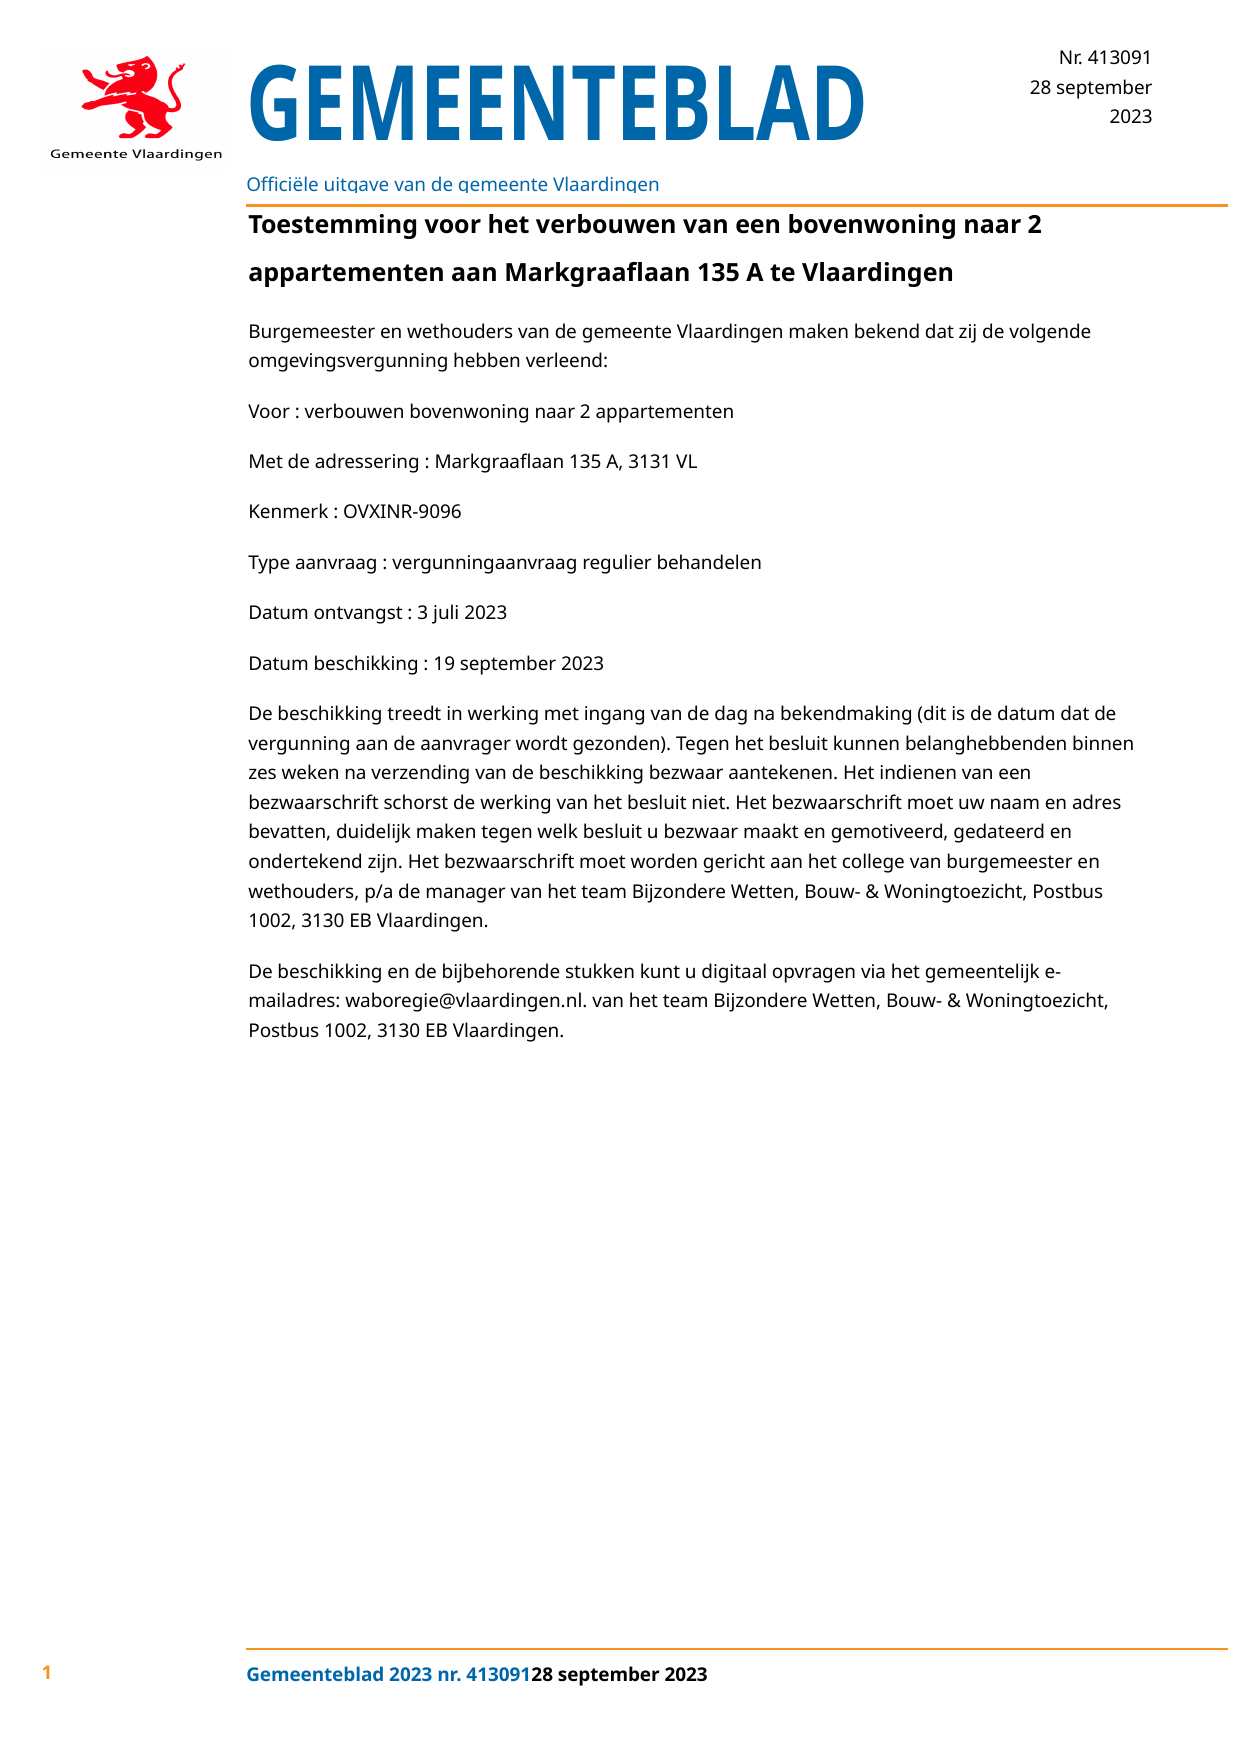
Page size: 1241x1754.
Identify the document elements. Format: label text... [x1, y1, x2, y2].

text Burgemeester en wethouders van de gemeente Vlaardingen maken bekend dat zij de volgende omgevingsvergunning hebben verleend: [248, 318, 1152, 373]
text Datum ontvangst : 3 juli 2023 [248, 599, 1152, 625]
text Toestemming voor het verbouwen van een bovenwoning naar 2 appartementen aan Markgraaflaan 135 A te Vlaardingen [248, 207, 1152, 288]
text Type aanvraag : vergunningaanvraag regulier behandelen [248, 549, 1152, 575]
text Met de adressering : Markgraaflaan 135 A, 3131 VL [248, 448, 1152, 474]
text Datum beschikking : 19 september 2023 [248, 650, 1152, 676]
text Voor : verbouwen bovenwoning naar 2 appartementen [248, 398, 1152, 424]
text De beschikking treedt in werking met ingang van de dag na bekendmaking (dit is de datum dat de vergunning aan de aanvrager wordt gezonden). Tegen het besluit kunnen belanghebbenden binnen zes weken na verzending van de beschikking bezwaar aantekenen. Het indienen van een bezwaarschrift schorst de werking van het besluit niet. Het bezwaarschrift moet uw naam en adres bevatten, duidelijk maken tegen welk besluit u bezwaar maakt en gemotiveerd, gedateerd en ondertekend zijn. Het bezwaarschrift moet worden gericht aan het college van burgemeester en wethouders, p/a de manager van het team Bijzondere Wetten, Bouw- & Woningtoezicht, Postbus 1002, 3130 EB Vlaardingen. [248, 700, 1152, 933]
text De beschikking en de bijbehorende stukken kunt u digitaal opvragen via het gemeentelijk e-mailadres: waboregie@vlaardingen.nl. van het team Bijzondere Wetten, Bouw- & Woningtoezicht, Postbus 1002, 3130 EB Vlaardingen. [248, 958, 1152, 1043]
text Kenmerk : OVXINR-9096 [248, 499, 1152, 524]
picture [41, 47, 231, 172]
